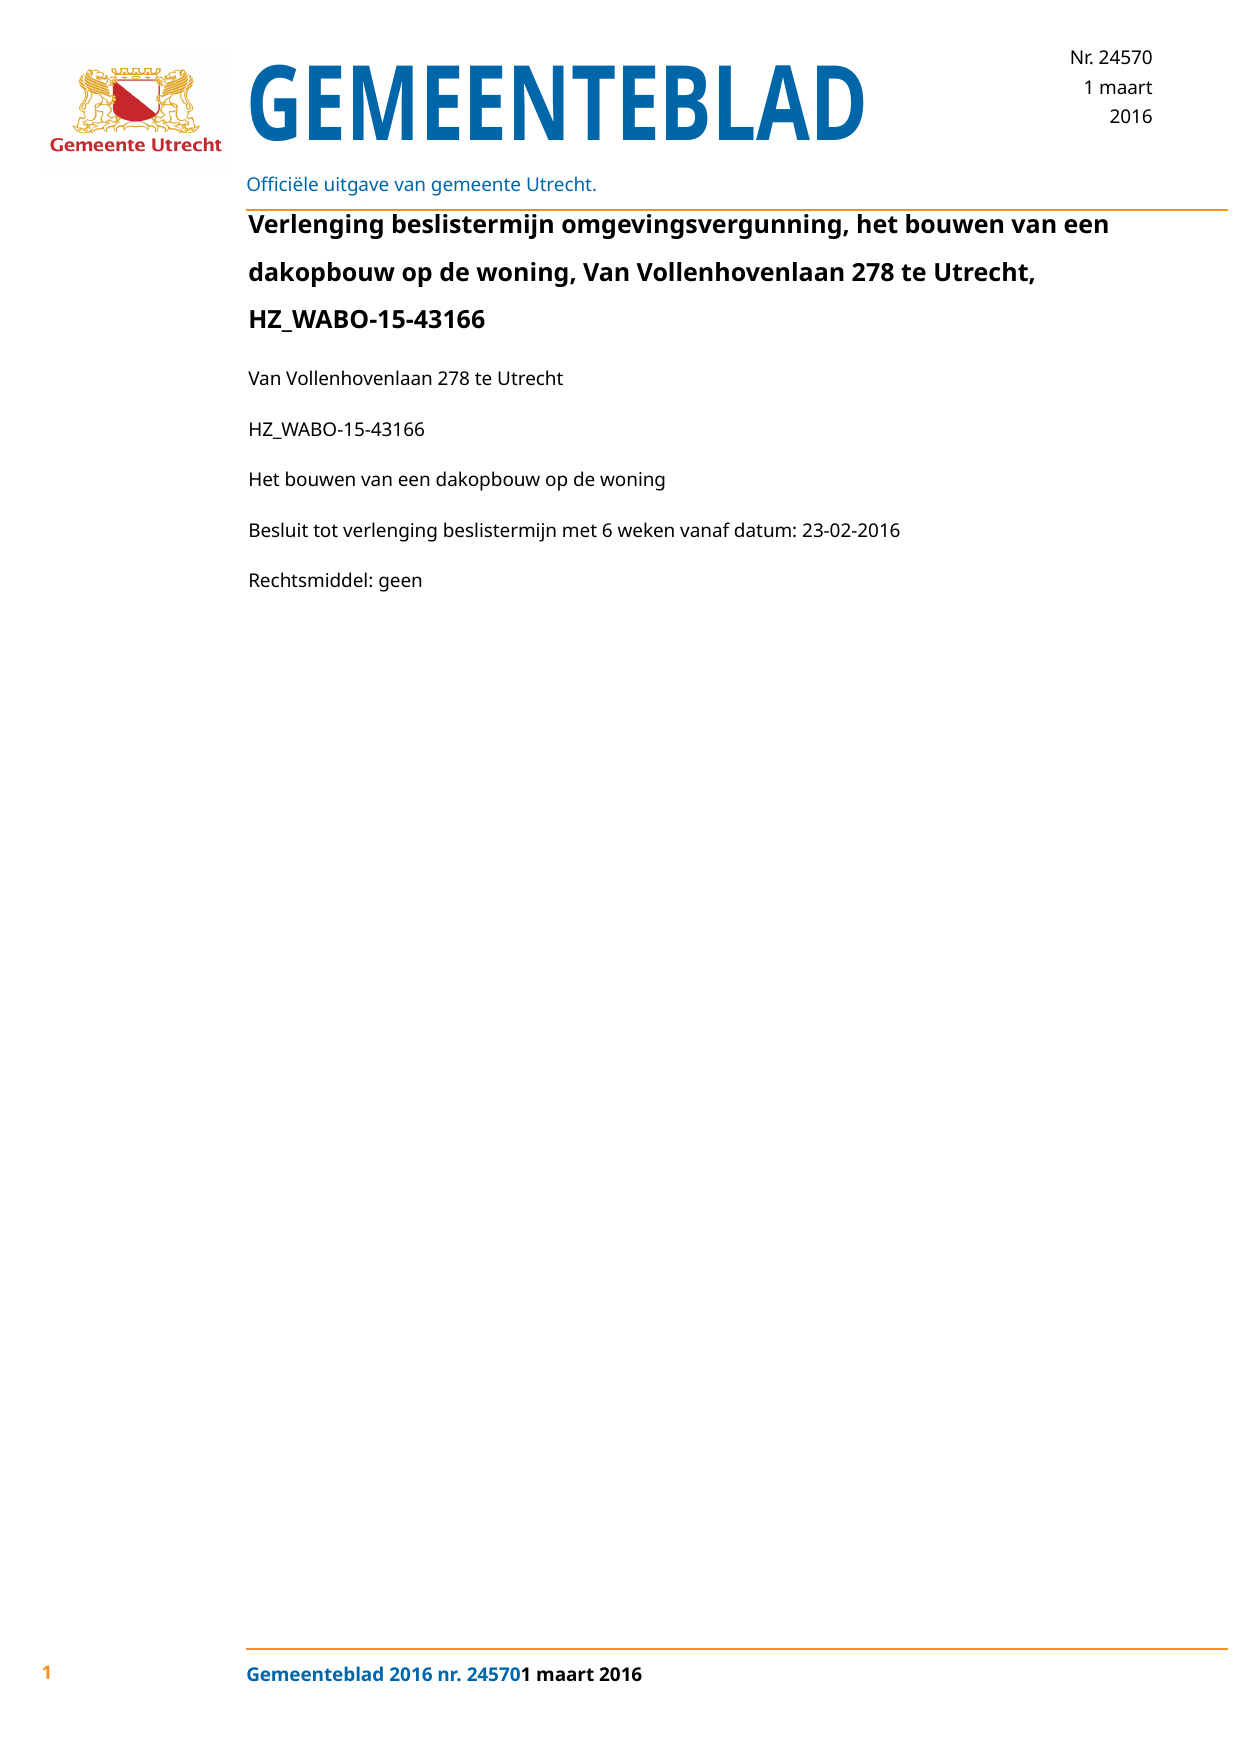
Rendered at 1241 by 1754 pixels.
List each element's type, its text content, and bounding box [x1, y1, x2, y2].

text Verlenging beslistermijn omgevingsvergunning, het bouwen van een dakopbouw op de woning, Van Vollenhovenlaan 278 te Utrecht, HZ_WABO-15-43166 [248, 211, 1152, 336]
picture [41, 47, 231, 172]
text Van Vollenhovenlaan 278 te Utrecht [248, 366, 1152, 391]
text Het bouwen van een dakopbouw op de woning [248, 466, 1152, 492]
text HZ_WABO-15-43166 [248, 416, 1152, 442]
text Rechtsmiddel: geen [248, 567, 1152, 593]
text Besluit tot verlenging beslistermijn met 6 weken vanaf datum: 23-02-2016 [248, 517, 1152, 542]
